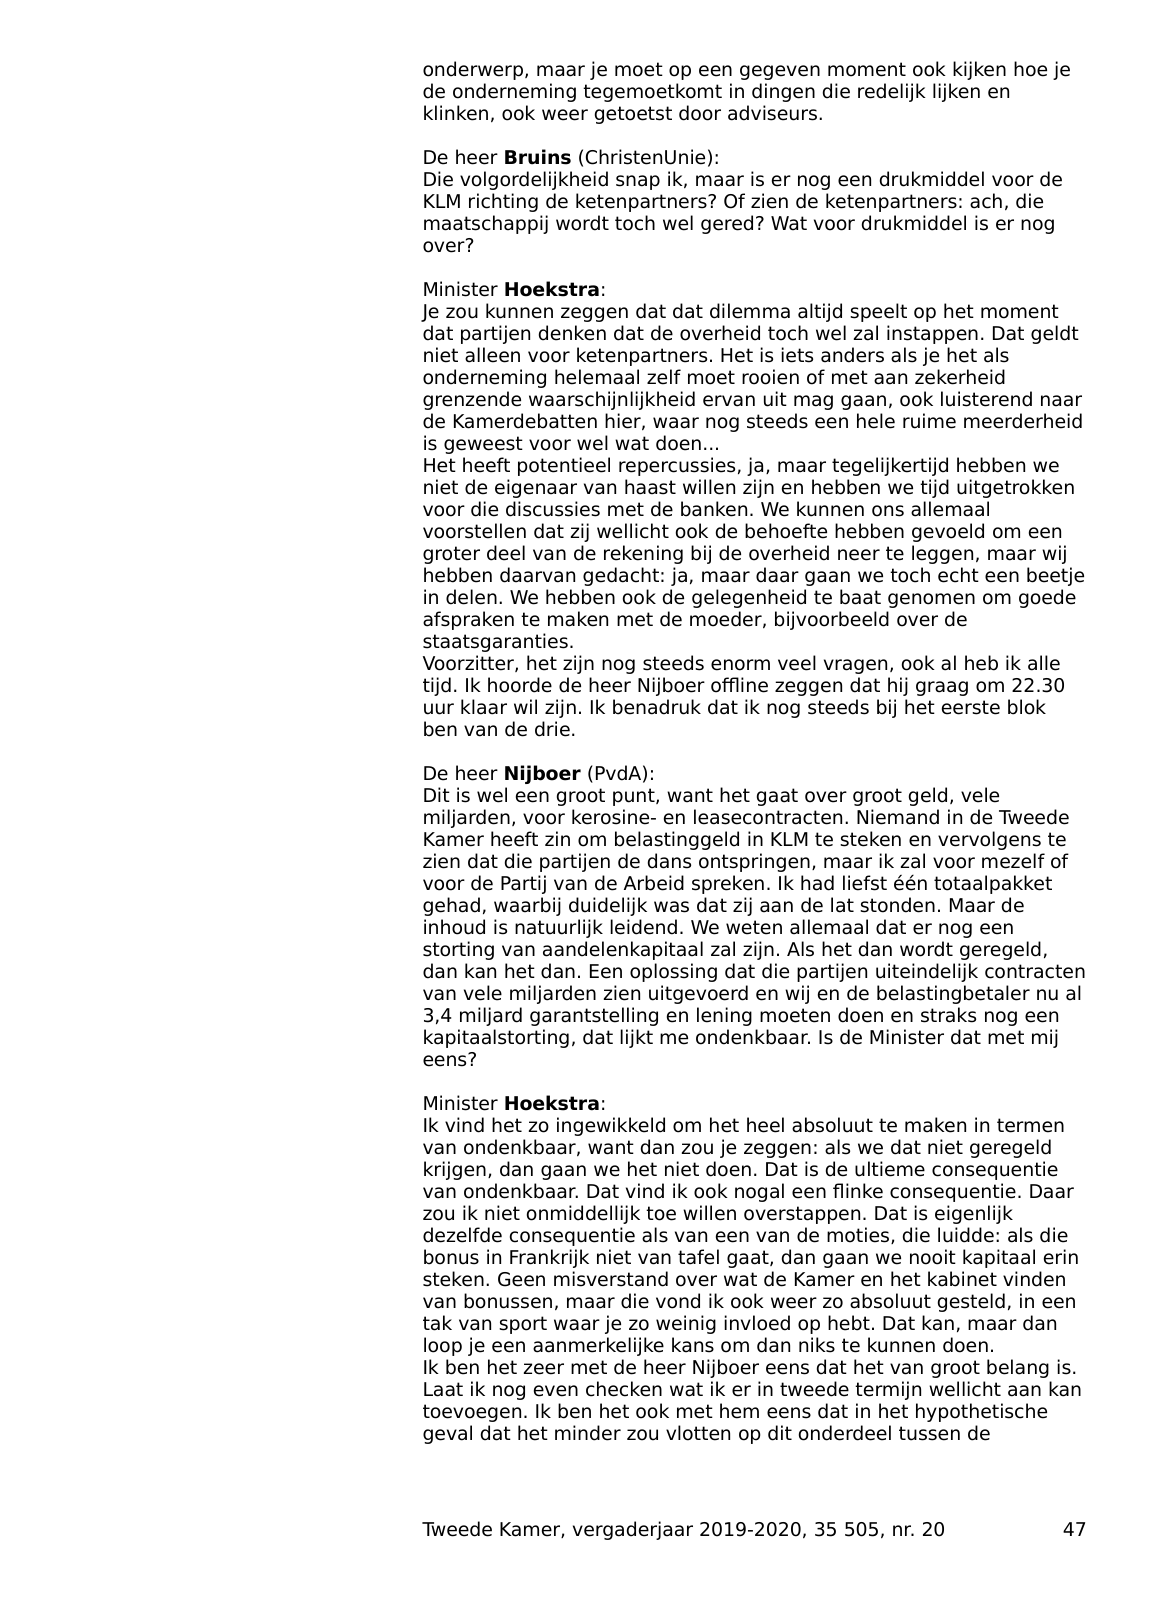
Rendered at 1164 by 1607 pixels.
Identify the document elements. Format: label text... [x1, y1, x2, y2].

text onderwerp, maar je moet op een gegeven moment ook kijken hoe je de onderneming tegemoetkomt in dingen die redelijk lijken en klinken, ook weer getoetst door adviseurs. [422, 59, 1087, 125]
text Ik vind het zo ingewikkeld om het heel absoluut te maken in termen van ondenkbaar, want dan zou je zeggen: als we dat niet geregeld krijgen, dan gaan we het niet doen. Dat is de ultieme consequentie van ondenkbaar. Dat vind ik ook nogal een flinke consequentie. Daar zou ik niet onmiddellijk toe willen overstappen. Dat is eigenlijk dezelfde consequentie als van een van de moties, die luidde: als die bonus in Frankrijk niet van tafel gaat, dan gaan we nooit kapitaal erin steken. Geen misverstand over wat de Kamer en het kabinet vinden van bonussen, maar die vond ik ook weer zo absoluut gesteld, in een tak van sport waar je zo weinig invloed op hebt. Dat kan, maar dan loop je een aanmerkelijke kans om dan niks te kunnen doen. [422, 1115, 1087, 1357]
text De heer Bruins (ChristenUnie): [422, 147, 1087, 169]
text Het heeft potentieel repercussies, ja, maar tegelijkertijd hebben we niet de eigenaar van haast willen zijn en hebben we tijd uitgetrokken voor die discussies met de banken. We kunnen ons allemaal voorstellen dat zij wellicht ook de behoefte hebben gevoeld om een groter deel van de rekening bij de overheid neer te leggen, maar wij hebben daarvan gedacht: ja, maar daar gaan we toch echt een beetje in delen. We hebben ook de gelegenheid te baat genomen om goede afspraken te maken met de moeder, bijvoorbeeld over de staatsgaranties. [422, 455, 1087, 653]
text Minister Hoekstra: [422, 1093, 1087, 1115]
text Je zou kunnen zeggen dat dat dilemma altijd speelt op het moment dat partijen denken dat de overheid toch wel zal instappen. Dat geldt niet alleen voor ketenpartners. Het is iets anders als je het als onderneming helemaal zelf moet rooien of met aan zekerheid grenzende waarschijnlijkheid ervan uit mag gaan, ook luisterend naar de Kamerdebatten hier, waar nog steeds een hele ruime meerderheid is geweest voor wel wat doen... [422, 301, 1087, 455]
text De heer Nijboer (PvdA): [422, 763, 1087, 785]
text Minister Hoekstra: [422, 279, 1087, 301]
text Dit is wel een groot punt, want het gaat over groot geld, vele miljarden, voor kerosine- en leasecontracten. Niemand in de Tweede Kamer heeft zin om belastinggeld in KLM te steken en vervolgens te zien dat die partijen de dans ontspringen, maar ik zal voor mezelf of voor de Partij van de Arbeid spreken. Ik had liefst één totaalpakket gehad, waarbij duidelijk was dat zij aan de lat stonden. Maar de inhoud is natuurlijk leidend. We weten allemaal dat er nog een storting van aandelenkapitaal zal zijn. Als het dan wordt geregeld, dan kan het dan. Een oplossing dat die partijen uiteindelijk contracten van vele miljarden zien uitgevoerd en wij en de belastingbetaler nu al 3,4 miljard garantstelling en lening moeten doen en straks nog een kapitaalstorting, dat lijkt me ondenkbaar. Is de Minister dat met mij eens? [422, 785, 1087, 1071]
text Die volgordelijkheid snap ik, maar is er nog een drukmiddel voor de KLM richting de ketenpartners? Of zien de ketenpartners: ach, die maatschappij wordt toch wel gered? Wat voor drukmiddel is er nog over? [422, 169, 1087, 257]
text Voorzitter, het zijn nog steeds enorm veel vragen, ook al heb ik alle tijd. Ik hoorde de heer Nijboer offline zeggen dat hij graag om 22.30 uur klaar wil zijn. Ik benadruk dat ik nog steeds bij het eerste blok ben van de drie. [422, 653, 1087, 741]
text Ik ben het zeer met de heer Nijboer eens dat het van groot belang is. Laat ik nog even checken wat ik er in tweede termijn wellicht aan kan toevoegen. Ik ben het ook met hem eens dat in het hypothetische geval dat het minder zou vlotten op dit onderdeel tussen de [422, 1357, 1087, 1444]
